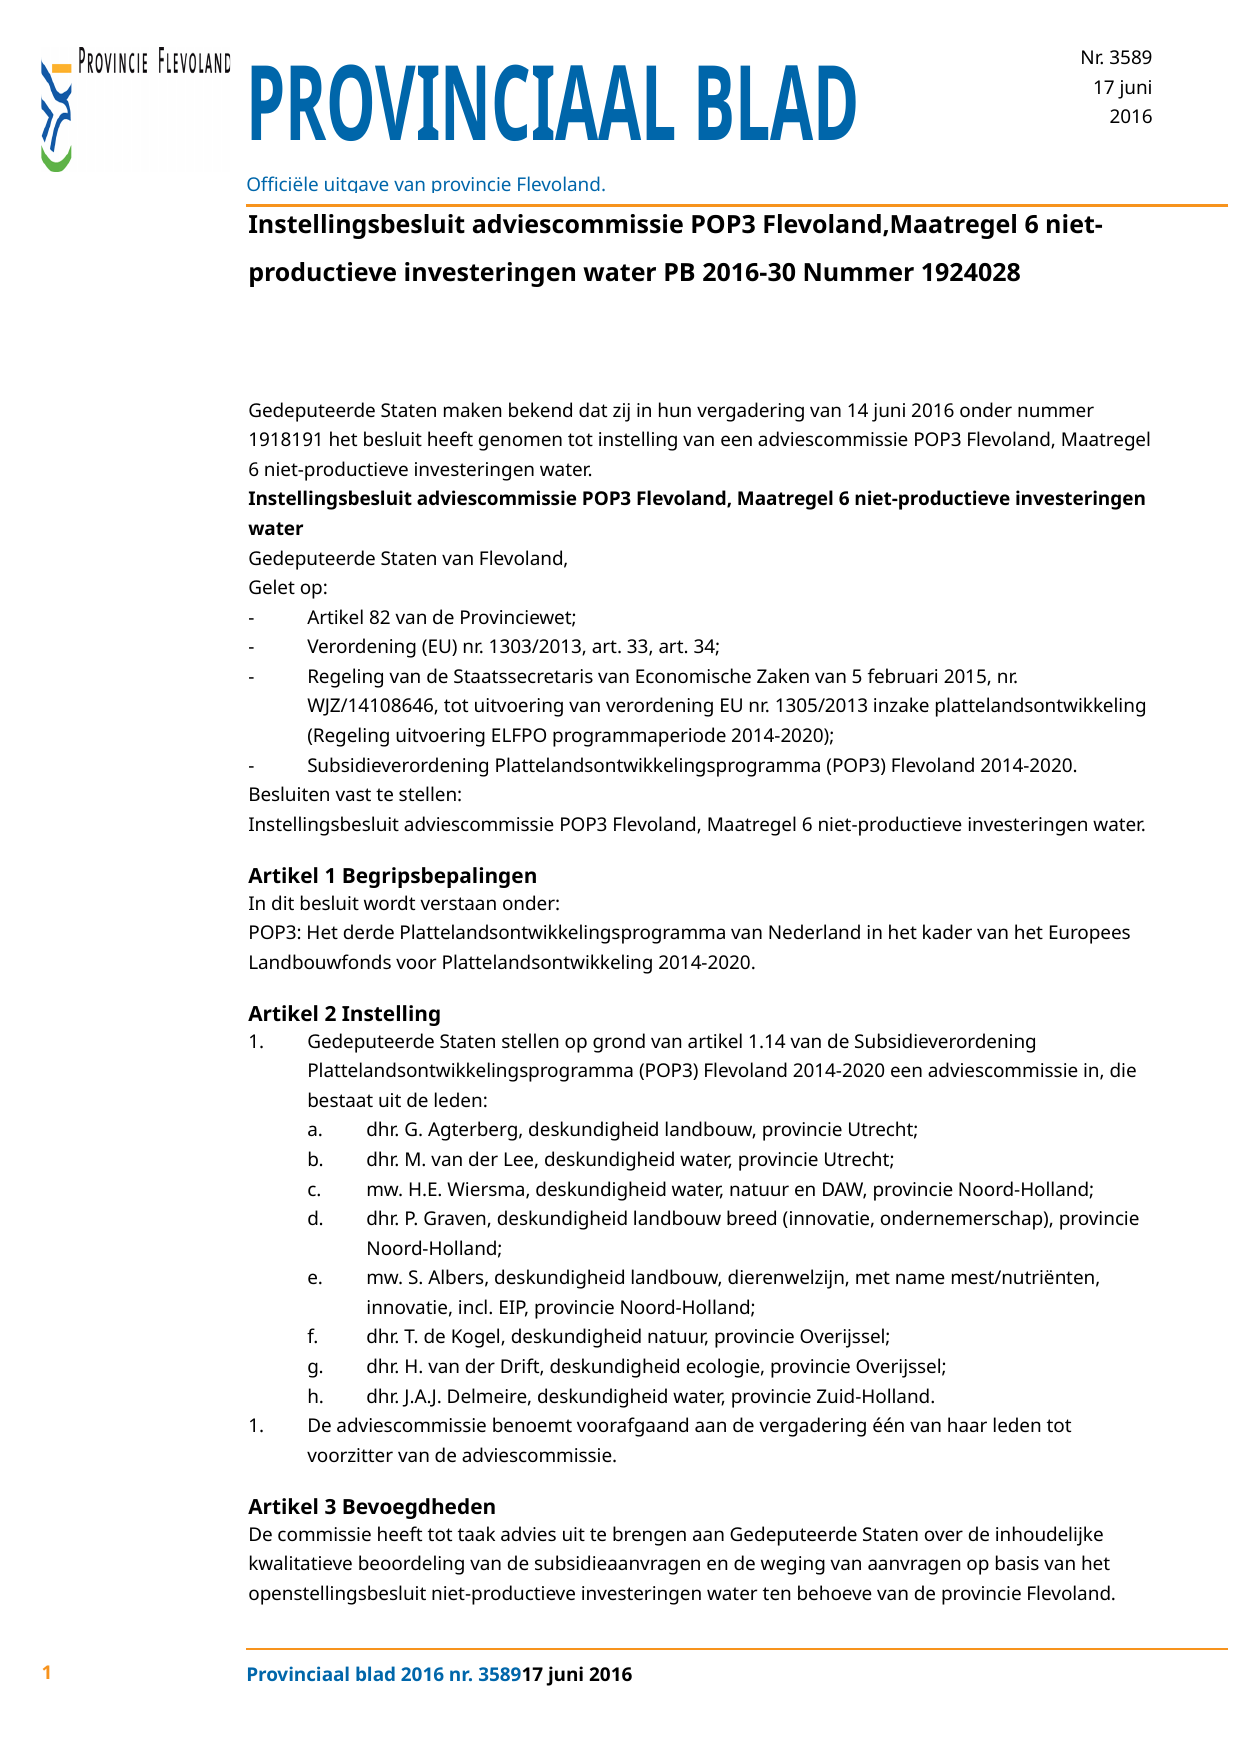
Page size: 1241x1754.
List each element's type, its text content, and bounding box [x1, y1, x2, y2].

list dhr. P. Graven, deskundigheid landbouw breed (innovatie, ondernemerschap), provincie Noord-Holland; [307, 1205, 1152, 1261]
picture [41, 47, 231, 172]
list dhr. M. van der Lee, deskundigheid water, provincie Utrecht; [307, 1146, 1152, 1172]
text De commissie heeft tot taak advies uit te brengen aan Gedeputeerde Staten over de inhoudelijke kwalitatieve beoordeling van de subsidieaanvragen en de weging van aanvragen op basis van het openstellingsbesluit niet-productieve investeringen water ten behoeve van de provincie Flevoland. [248, 1521, 1152, 1606]
text Besluiten vast te stellen: [248, 781, 1152, 807]
text Instellingsbesluit adviescommissie POP3 Flevoland,Maatregel 6 niet-productieve investeringen water PB 2016-30 Nummer 1924028 [248, 207, 1152, 288]
text Artikel 2 Instelling [248, 999, 1152, 1028]
text Instellingsbesluit adviescommissie POP3 Flevoland, Maatregel 6 niet-productieve investeringen water [248, 486, 1152, 541]
text Gedeputeerde Staten maken bekend dat zij in hun vergadering van 14 juni 2016 onder nummer 1918191 het besluit heeft genomen tot instelling van een adviescommissie POP3 Flevoland, Maatregel 6 niet-productieve investeringen water. [248, 397, 1152, 482]
text Gedeputeerde Staten van Flevoland, [248, 545, 1152, 570]
text Gelet op: [248, 574, 1152, 600]
text In dit besluit wordt verstaan onder: [248, 890, 1152, 916]
text POP3: Het derde Plattelandsontwikkelingsprogramma van Nederland in het kader van het Europees Landbouwfonds voor Plattelandsontwikkeling 2014-2020. [248, 919, 1152, 975]
list Verordening (EU) nr. 1303/2013, art. 33, art. 34; [248, 633, 1152, 659]
list dhr. H. van der Drift, deskundigheid ecologie, provincie Overijssel; [307, 1353, 1152, 1379]
text Instellingsbesluit adviescommissie POP3 Flevoland, Maatregel 6 niet-productieve investeringen water. [248, 811, 1152, 837]
list mw. H.E. Wiersma, deskundigheid water, natuur en DAW, provincie Noord-Holland; [307, 1176, 1152, 1201]
list Gedeputeerde Staten stellen op grond van artikel 1.14 van de Subsidieverordening Plattelandsontwikkelingsprogramma (POP3) Flevoland 2014-2020 een adviescommissie in, die bestaat uit de leden: [248, 1028, 1152, 1113]
list mw. S. Albers, deskundigheid landbouw, dierenwelzijn, met name mest/nutriënten, innovatie, incl. EIP, provincie Noord-Holland; [307, 1264, 1152, 1320]
list Regeling van de Staatssecretaris van Economische Zaken van 5 februari 2015, nr. WJZ/14108646, tot uitvoering van verordening EU nr. 1305/2013 inzake plattelandsontwikkeling (Regeling uitvoering ELFPO programmaperiode 2014-2020); [248, 663, 1152, 748]
list Artikel 82 van de Provinciewet; [248, 604, 1152, 629]
list dhr. T. de Kogel, deskundigheid natuur, provincie Overijssel; [307, 1324, 1152, 1349]
list Subsidieverordening Plattelandsontwikkelingsprogramma (POP3) Flevoland 2014-2020. [248, 752, 1152, 777]
text Artikel 1 Begripsbepalingen [248, 861, 1152, 890]
list De adviescommissie benoemt voorafgaand aan de vergadering één van haar leden tot voorzitter van de adviescommissie. [248, 1412, 1152, 1468]
list dhr. G. Agterberg, deskundigheid landbouw, provincie Utrecht; [307, 1117, 1152, 1142]
list dhr. J.A.J. Delmeire, deskundigheid water, provincie Zuid-Holland. [307, 1383, 1152, 1408]
text Artikel 3 Bevoegdheden [248, 1492, 1152, 1521]
